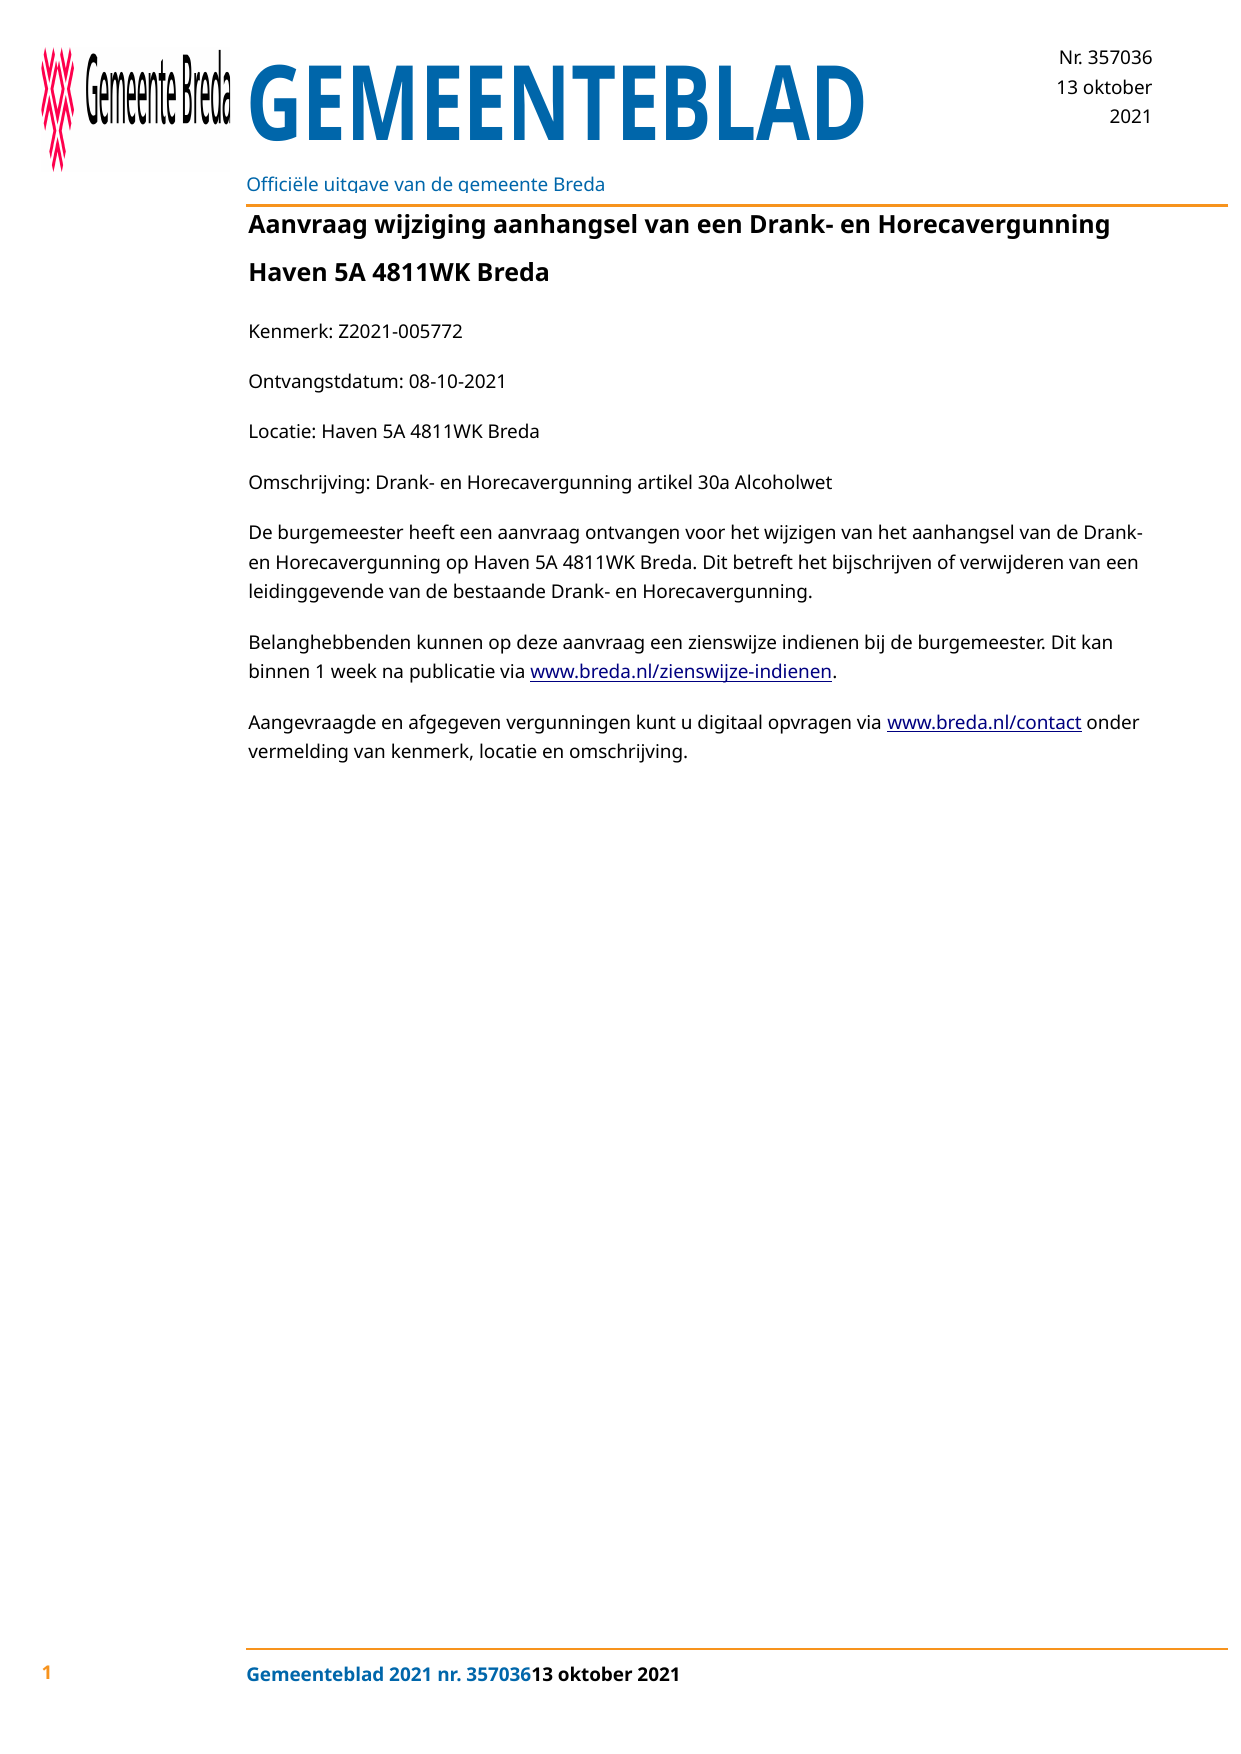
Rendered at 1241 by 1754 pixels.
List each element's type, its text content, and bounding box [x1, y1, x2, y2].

text Aanvraag wijziging aanhangsel van een Drank- en Horecavergunning Haven 5A 4811WK Breda [248, 207, 1152, 288]
picture [41, 47, 231, 172]
text Omschrijving: Drank- en Horecavergunning artikel 30a Alcoholwet [248, 469, 1152, 495]
text Aangevraagde en afgegeven vergunningen kunt u digitaal opvragen via www.breda.nl/contact onder vermelding van kenmerk, locatie en omschrijving. [248, 709, 1152, 764]
text De burgemeester heeft een aanvraag ontvangen voor het wijzigen van het aanhangsel van de Drank- en Horecavergunning op Haven 5A 4811WK Breda. Dit betreft het bijschrijven of verwijderen van een leidinggevende van de bestaande Drank- en Horecavergunning. [248, 519, 1152, 604]
text Locatie: Haven 5A 4811WK Breda [248, 419, 1152, 444]
text Ontvangstdatum: 08-10-2021 [248, 368, 1152, 394]
text Kenmerk: Z2021-005772 [248, 318, 1152, 344]
text Belanghebbenden kunnen op deze aanvraag een zienswijze indienen bij de burgemeester. Dit kan binnen 1 week na publicatie via www.breda.nl/zienswijze-indienen. [248, 629, 1152, 684]
